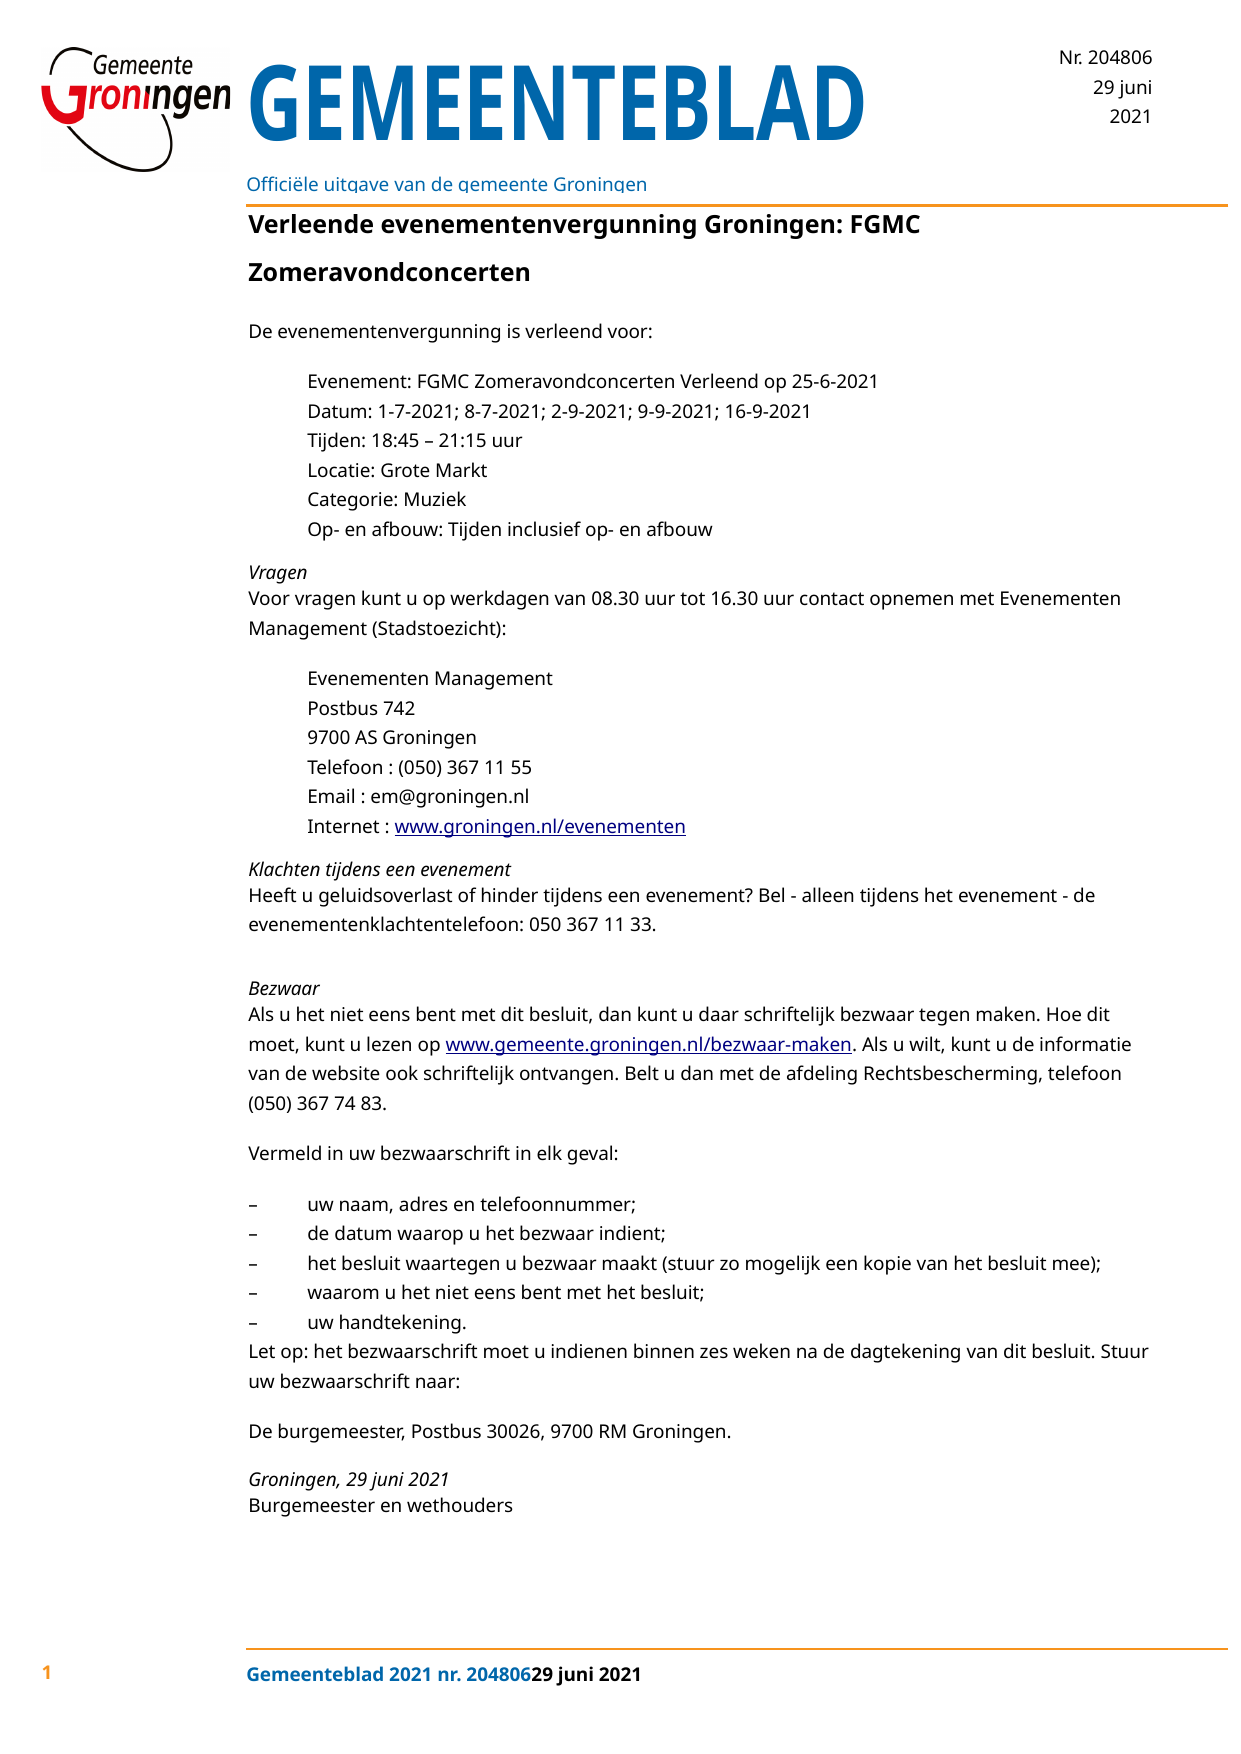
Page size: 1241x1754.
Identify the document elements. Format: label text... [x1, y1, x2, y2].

picture [41, 47, 231, 172]
text Heeft u geluidsoverlast of hinder tijdens een evenement? Bel - alleen tijdens het evenement - de evenementenklachtentelefoon: 050 367 11 33. [248, 882, 1152, 937]
text Bezwaar [248, 975, 1152, 1001]
list de datum waarop u het bezwaar indient; [248, 1220, 1152, 1246]
list Tijden: 18:45 – 21:15 uur [248, 427, 1152, 453]
list Locatie: Grote Markt [248, 457, 1152, 483]
text Vragen [248, 559, 1152, 585]
list Email : em@groningen.nl [248, 783, 1152, 809]
list het besluit waartegen u bezwaar maakt (stuur zo mogelijk een kopie van het besluit mee); [248, 1250, 1152, 1276]
text Als u het niet eens bent met dit besluit, dan kunt u daar schriftelijk bezwaar tegen maken. Hoe dit moet, kunt u lezen op www.gemeente.groningen.nl/bezwaar-maken. Als u wilt, kunt u de informatie van de website ook schriftelijk ontvangen. Belt u dan met de afdeling Rechtsbescherming, telefoon (050) 367 74 83. [248, 1001, 1152, 1116]
list uw handtekening. [248, 1309, 1152, 1335]
text Voor vragen kunt u op werkdagen van 08.30 uur tot 16.30 uur contact opnemen met Evenementen Management (Stadstoezicht): [248, 585, 1152, 640]
list Evenementen Management [248, 665, 1152, 691]
list 9700 AS Groningen [248, 724, 1152, 750]
text Burgemeester en wethouders [248, 1492, 1152, 1518]
list Datum: 1-7-2021; 8-7-2021; 2-9-2021; 9-9-2021; 16-9-2021 [248, 398, 1152, 424]
text De burgemeester, Postbus 30026, 9700 RM Groningen. [248, 1419, 1152, 1444]
text Klachten tijdens een evenement [248, 856, 1152, 882]
text Groningen, 29 juni 2021 [248, 1466, 1152, 1492]
list Evenement: FGMC Zomeravondconcerten Verleend op 25-6-2021 [248, 368, 1152, 394]
list Op- en afbouw: Tijden inclusief op- en afbouw [248, 516, 1152, 542]
list Internet : www.groningen.nl/evenementen [248, 813, 1152, 839]
list Categorie: Muziek [248, 487, 1152, 512]
text Let op: het bezwaarschrift moet u indienen binnen zes weken na de dagtekening van dit besluit. Stuur uw bezwaarschrift naar: [248, 1339, 1152, 1394]
list Telefoon : (050) 367 11 55 [248, 754, 1152, 779]
list waarom u het niet eens bent met het besluit; [248, 1279, 1152, 1305]
text De evenementenvergunning is verleend voor: [248, 318, 1152, 344]
list uw naam, adres en telefoonnummer; [248, 1191, 1152, 1216]
text Vermeld in uw bezwaarschrift in elk geval: [248, 1140, 1152, 1166]
text Verleende evenementenvergunning Groningen: FGMC Zomeravondconcerten [248, 207, 1152, 288]
list Postbus 742 [248, 695, 1152, 720]
